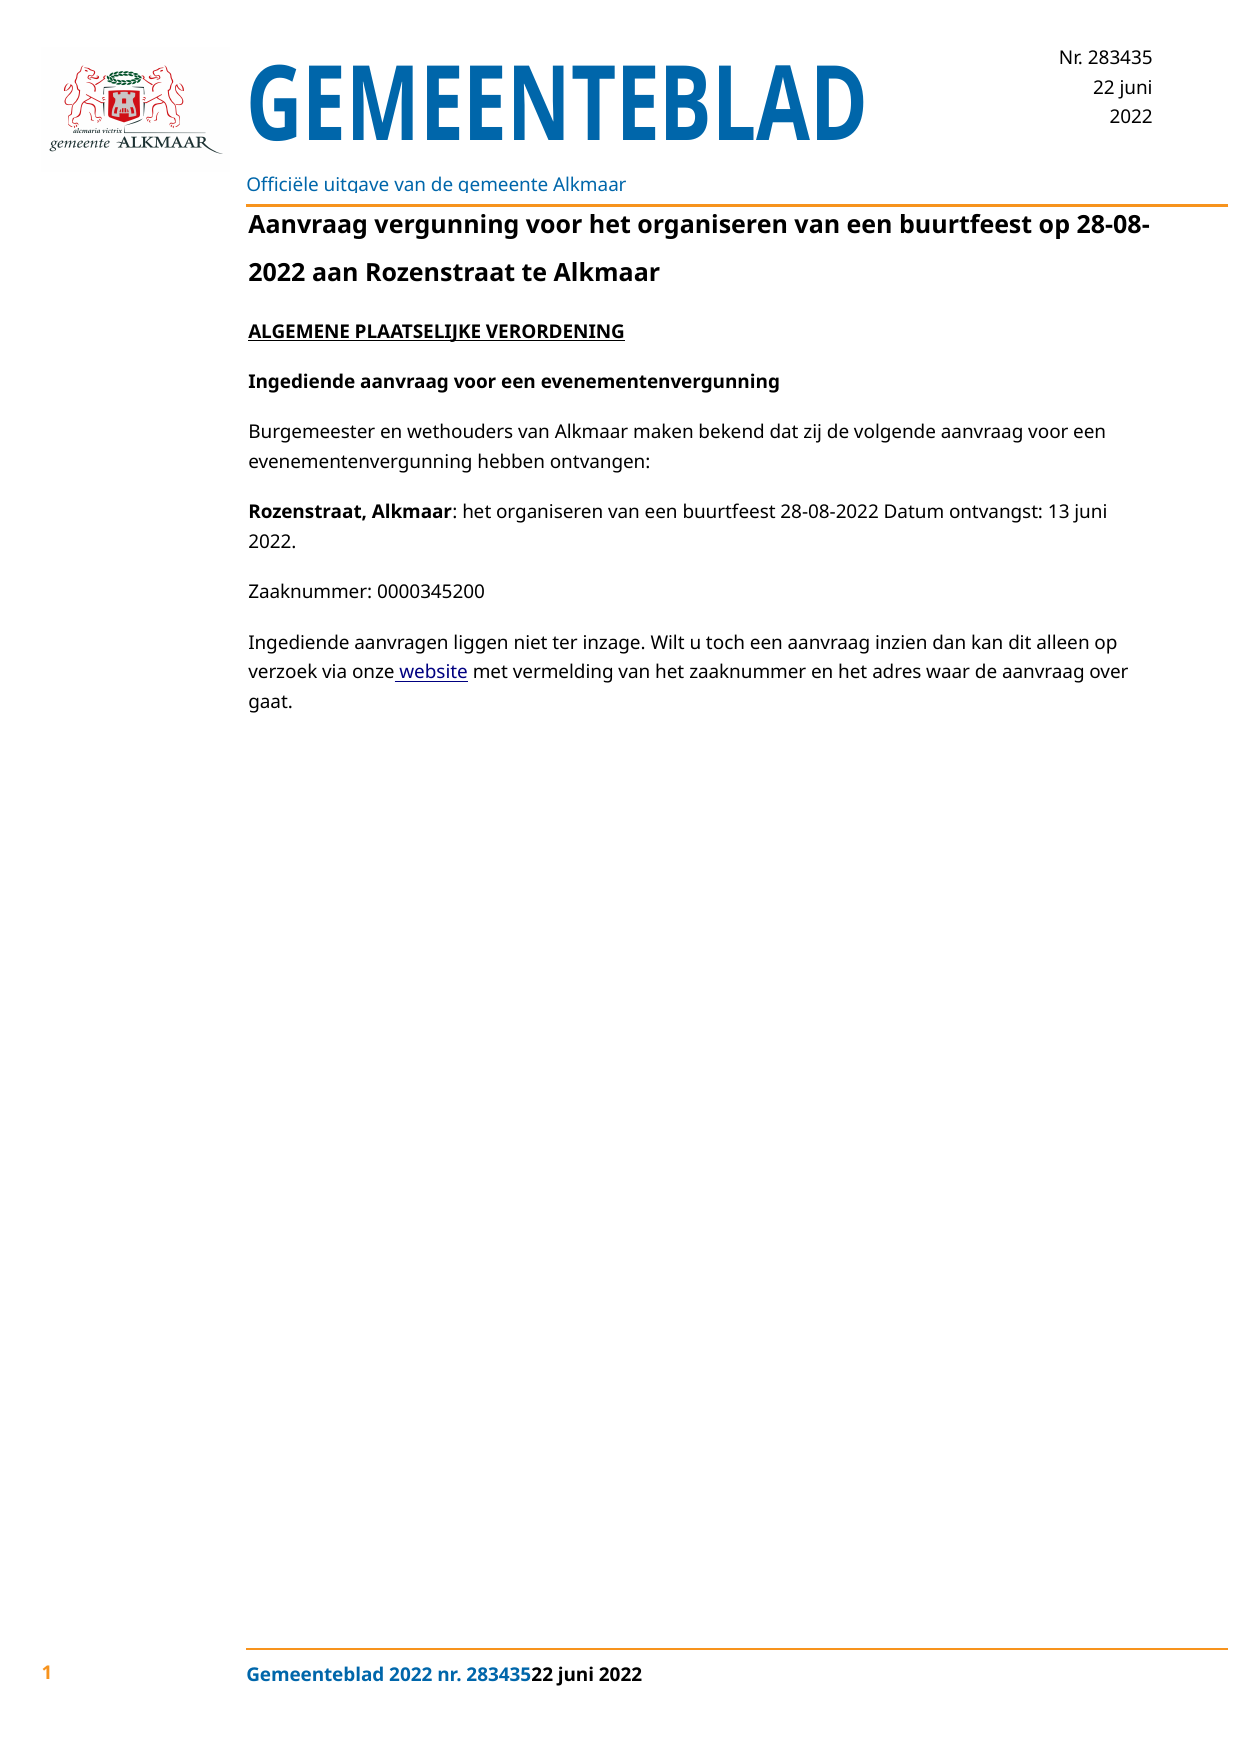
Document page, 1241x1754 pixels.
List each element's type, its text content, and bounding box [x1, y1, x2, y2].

text Ingediende aanvraag voor een evenementenvergunning [248, 368, 1152, 394]
text Zaaknummer: 0000345200 [248, 579, 1152, 604]
text Rozenstraat, Alkmaar: het organiseren van een buurtfeest 28-08-2022 Datum ontvangst: 13 juni 2022. [248, 499, 1152, 554]
text Burgemeester en wethouders van Alkmaar maken bekend dat zij de volgende aanvraag voor een evenementenvergunning hebben ontvangen: [248, 419, 1152, 474]
text Ingediende aanvragen liggen niet ter inzage. Wilt u toch een aanvraag inzien dan kan dit alleen op verzoek via onze website met vermelding van het zaaknummer en het adres waar de aanvraag over gaat. [248, 629, 1152, 714]
text ALGEMENE PLAATSELIJKE VERORDENING [248, 318, 1152, 344]
text Aanvraag vergunning voor het organiseren van een buurtfeest op 28-08-2022 aan Rozenstraat te Alkmaar [248, 207, 1152, 288]
picture [41, 47, 231, 172]
